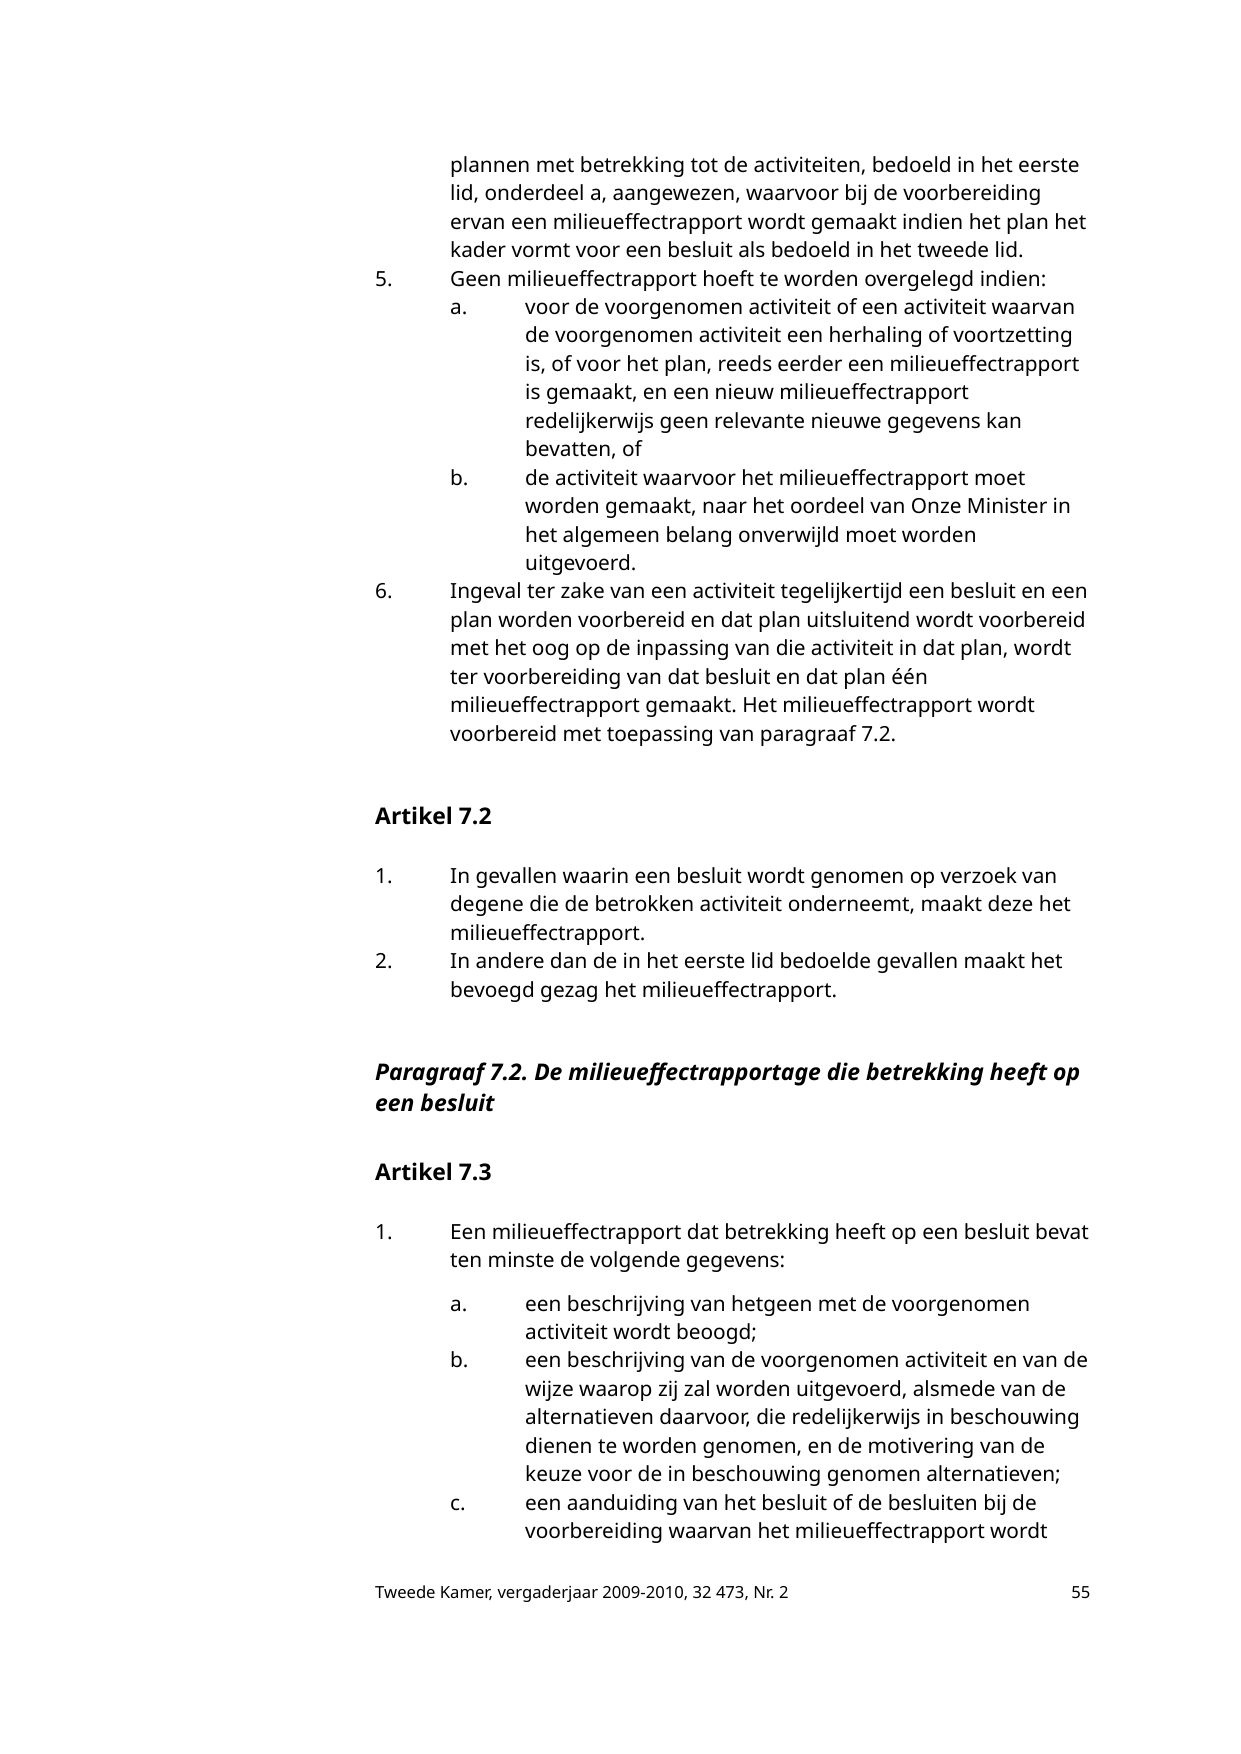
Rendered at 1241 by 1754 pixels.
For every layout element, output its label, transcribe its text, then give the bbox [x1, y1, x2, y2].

list In andere dan de in het eerste lid bedoelde gevallen maakt het bevoegd gezag het milieueffectrapport. [375, 946, 1090, 1003]
list Een milieueffectrapport dat betrekking heeft op een besluit bevat ten minste de volgende gegevens: [375, 1217, 1090, 1274]
list Ingeval ter zake van een activiteit tegelijkertijd een besluit en een plan worden voorbereid en dat plan uitsluitend wordt voorbereid met het oog op de inpassing van die activiteit in dat plan, wordt ter voorbereiding van dat besluit en dat plan één milieueffectrapport gemaakt. Het milieueffectrapport wordt voorbereid met toepassing van paragraaf 7.2. [375, 577, 1090, 747]
list een beschrijving van hetgeen met de voorgenomen activiteit wordt beoogd; [450, 1289, 1090, 1346]
subtitle Paragraaf 7.2. De milieueffectrapportage die betrekking heeft op een besluit [375, 1056, 1090, 1118]
list plannen met betrekking tot de activiteiten, bedoeld in het eerste lid, onderdeel a, aangewezen, waarvoor bij de voorbereiding ervan een milieueffectrapport wordt gemaakt indien het plan het kader vormt voor een besluit als bedoeld in het tweede lid. [375, 150, 1090, 264]
list In gevallen waarin een besluit wordt genomen op verzoek van degene die de betrokken activiteit onderneemt, maakt deze het milieueffectrapport. [375, 861, 1090, 946]
list Geen milieueffectrapport hoeft te worden overgelegd indien: [375, 264, 1090, 292]
list voor de voorgenomen activiteit of een activiteit waarvan de voorgenomen activiteit een herhaling of voortzetting is, of voor het plan, reeds eerder een milieueffectrapport is gemaakt, en een nieuw milieueffectrapport redelijkerwijs geen relevante nieuwe gegevens kan bevatten, of [450, 292, 1090, 463]
list een aanduiding van het besluit of de besluiten bij de voorbereiding waarvan het milieueffectrapport wordt [450, 1488, 1090, 1545]
list de activiteit waarvoor het milieueffectrapport moet worden gemaakt, naar het oordeel van Onze Minister in het algemeen belang onverwijld moet worden uitgevoerd. [450, 463, 1090, 577]
subtitle Artikel 7.3 [375, 1156, 1090, 1187]
subtitle Artikel 7.2 [375, 800, 1090, 831]
list een beschrijving van de voorgenomen activiteit en van de wijze waarop zij zal worden uitgevoerd, alsmede van de alternatieven daarvoor, die redelijkerwijs in beschouwing dienen te worden genomen, en de motivering van de keuze voor de in beschouwing genomen alternatieven; [450, 1346, 1090, 1488]
